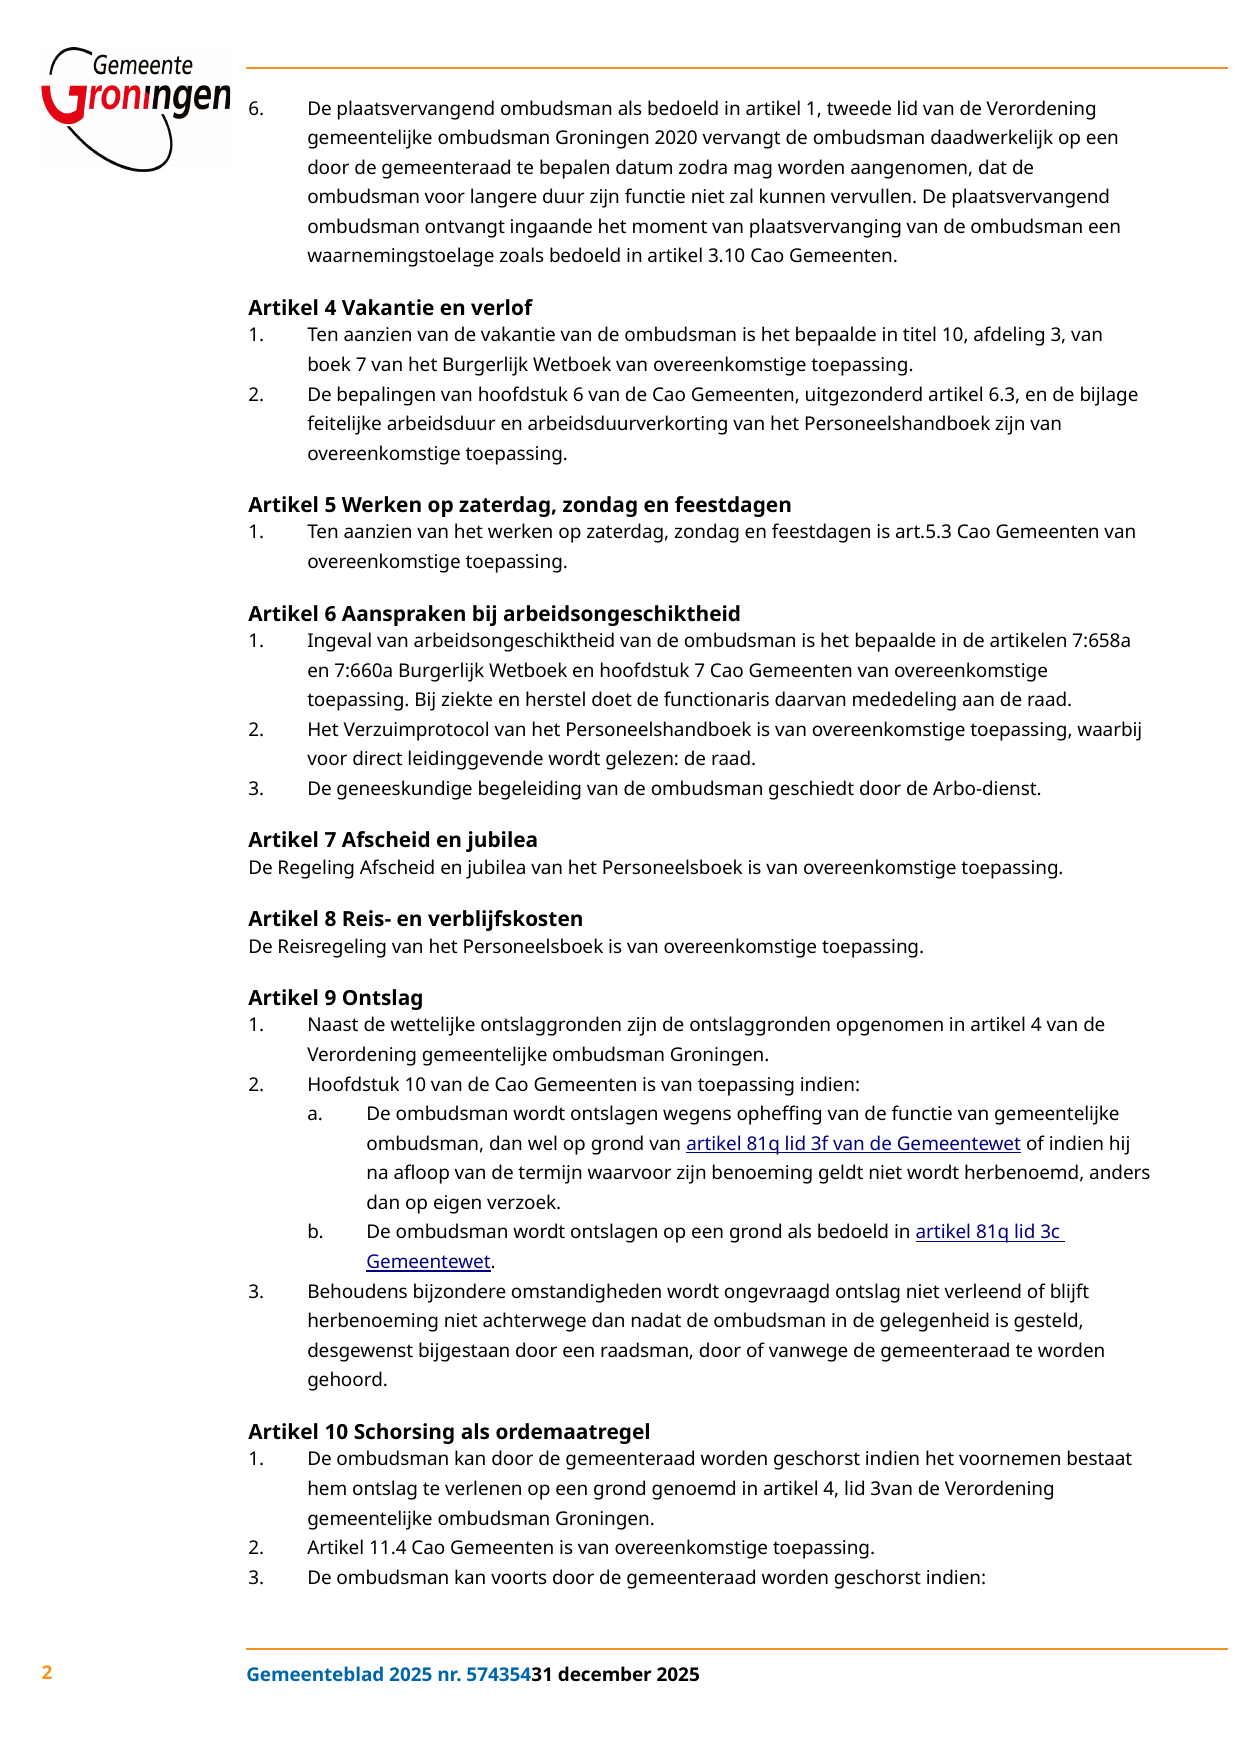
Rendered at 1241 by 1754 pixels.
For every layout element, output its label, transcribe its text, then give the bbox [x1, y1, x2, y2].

list De ombudsman kan voorts door de gemeenteraad worden geschorst indien: [248, 1564, 1152, 1589]
list De ombudsman wordt ontslagen wegens opheffing van de functie van gemeentelijke ombudsman, dan wel op grond van artikel 81q lid 3f van de Gemeentewet of indien hij na afloop van de termijn waarvoor zijn benoeming geldt niet wordt herbenoemd, anders dan op eigen verzoek. [307, 1100, 1152, 1215]
list Hoofdstuk 10 van de Cao Gemeenten is van toepassing indien: [248, 1071, 1152, 1097]
list De bepalingen van hoofdstuk 6 van de Cao Gemeenten, uitgezonderd artikel 6.3, en de bijlage feitelijke arbeidsduur en arbeidsduurverkorting van het Personeelshandboek zijn van overeenkomstige toepassing. [248, 381, 1152, 466]
list Ten aanzien van het werken op zaterdag, zondag en feestdagen is art.5.3 Cao Gemeenten van overeenkomstige toepassing. [248, 519, 1152, 574]
list De plaatsvervangend ombudsman als bedoeld in artikel 1, tweede lid van de Verordening gemeentelijke ombudsman Groningen 2020 vervangt de ombudsman daadwerkelijk op een door de gemeenteraad te bepalen datum zodra mag worden aangenomen, dat de ombudsman voor langere duur zijn functie niet zal kunnen vervullen. De plaatsvervangend ombudsman ontvangt ingaande het moment van plaatsvervanging van de ombudsman een waarnemingstoelage zoals bedoeld in artikel 3.10 Cao Gemeenten. [248, 95, 1152, 268]
list Naast de wettelijke ontslaggronden zijn de ontslaggronden opgenomen in artikel 4 van de Verordening gemeentelijke ombudsman Groningen. [248, 1012, 1152, 1067]
text Artikel 9 Ontslag [248, 983, 1152, 1012]
text Artikel 7 Afscheid en jubilea [248, 826, 1152, 854]
list De ombudsman kan door de gemeenteraad worden geschorst indien het voornemen bestaat hem ontslag te verlenen op een grond genoemd in artikel 4, lid 3van de Verordening gemeentelijke ombudsman Groningen. [248, 1446, 1152, 1530]
list Artikel 11.4 Cao Gemeenten is van overeenkomstige toepassing. [248, 1534, 1152, 1560]
list Ingeval van arbeidsongeschiktheid van de ombudsman is het bepaalde in de artikelen 7:658a en 7:660a Burgerlijk Wetboek en hoofdstuk 7 Cao Gemeenten van overeenkomstige toepassing. Bij ziekte en herstel doet de functionaris daarvan mededeling aan de raad. [248, 627, 1152, 712]
text De Regeling Afscheid en jubilea van het Personeelsboek is van overeenkomstige toepassing. [248, 854, 1152, 880]
list Behoudens bijzondere omstandigheden wordt ongevraagd ontslag niet verleend of blijft herbenoeming niet achterwege dan nadat de ombudsman in de gelegenheid is gesteld, desgewenst bijgestaan door een raadsman, door of vanwege de gemeenteraad te worden gehoord. [248, 1278, 1152, 1392]
list Ten aanzien van de vakantie van de ombudsman is het bepaalde in titel 10, afdeling 3, van boek 7 van het Burgerlijk Wetboek van overeenkomstige toepassing. [248, 322, 1152, 377]
text Artikel 5 Werken op zaterdag, zondag en feestdagen [248, 490, 1152, 519]
text Artikel 4 Vakantie en verlof [248, 293, 1152, 322]
text Artikel 6 Aanspraken bij arbeidsongeschiktheid [248, 599, 1152, 627]
list Het Verzuimprotocol van het Personeelshandboek is van overeenkomstige toepassing, waarbij voor direct leidinggevende wordt gelezen: de raad. [248, 716, 1152, 771]
text Artikel 10 Schorsing als ordemaatregel [248, 1417, 1152, 1446]
text De Reisregeling van het Personeelsboek is van overeenkomstige toepassing. [248, 933, 1152, 958]
list De ombudsman wordt ontslagen op een grond als bedoeld in artikel 81q lid 3c Gemeentewet. [307, 1219, 1152, 1274]
text Artikel 8 Reis- en verblijfskosten [248, 904, 1152, 933]
picture [41, 47, 231, 172]
list De geneeskundige begeleiding van de ombudsman geschiedt door de Arbo-dienst. [248, 775, 1152, 801]
